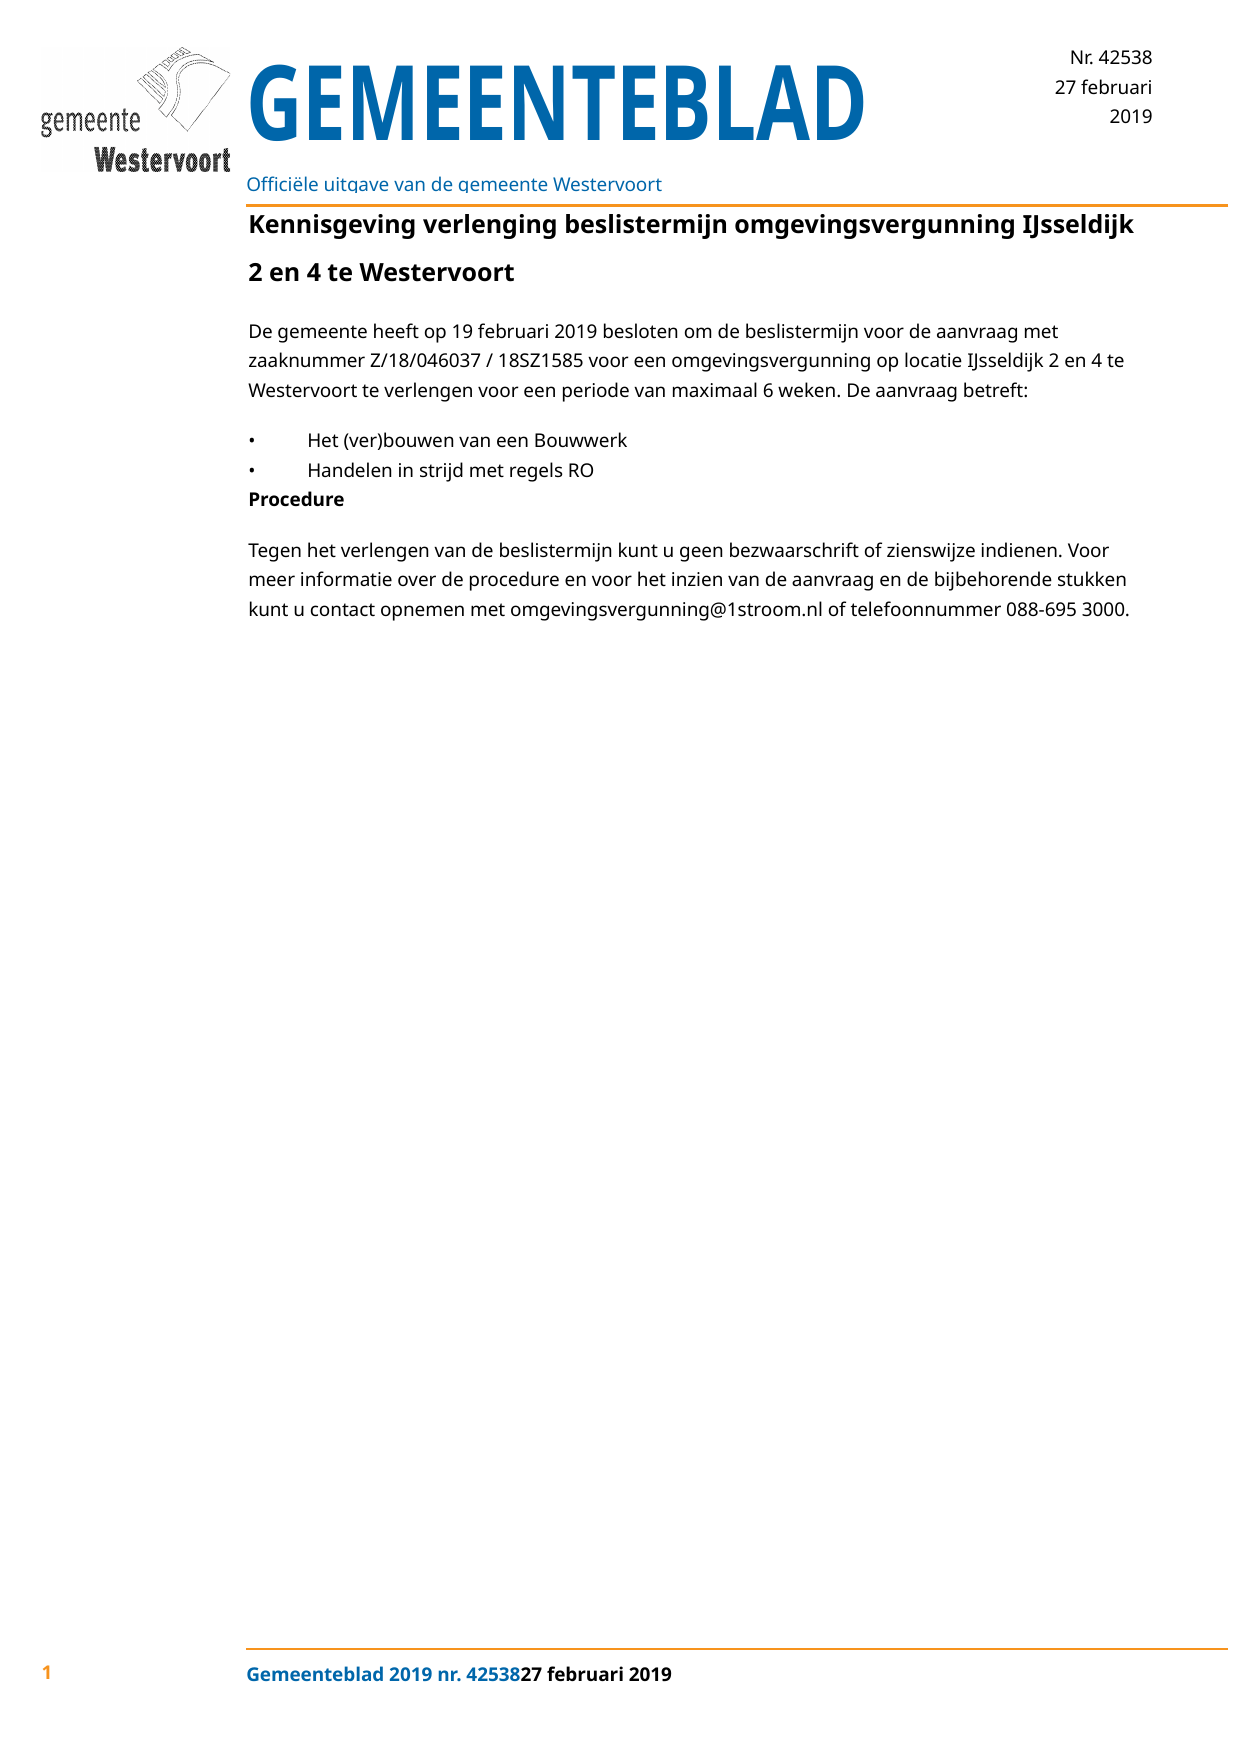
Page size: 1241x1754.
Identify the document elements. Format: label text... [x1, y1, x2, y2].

text De gemeente heeft op 19 februari 2019 besloten om de beslistermijn voor de aanvraag met zaaknummer Z/18/046037 / 18SZ1585 voor een omgevingsvergunning op locatie IJsseldijk 2 en 4 te Westervoort te verlengen voor een periode van maximaal 6 weken. De aanvraag betreft: [248, 318, 1152, 403]
text Tegen het verlengen van de beslistermijn kunt u geen bezwaarschrift of zienswijze indienen. Voor meer informatie over de procedure en voor het inzien van de aanvraag en de bijbehorende stukken kunt u contact opnemen met omgevingsvergunning@1stroom.nl of telefoonnummer 088-695 3000. [248, 537, 1152, 622]
text Kennisgeving verlenging beslistermijn omgevingsvergunning IJsseldijk 2 en 4 te Westervoort [248, 207, 1152, 288]
list Handelen in strijd met regels RO [248, 457, 1152, 483]
picture [41, 47, 231, 172]
list Het (ver)bouwen van een Bouwwerk [248, 427, 1152, 453]
text Procedure [248, 487, 1152, 512]
